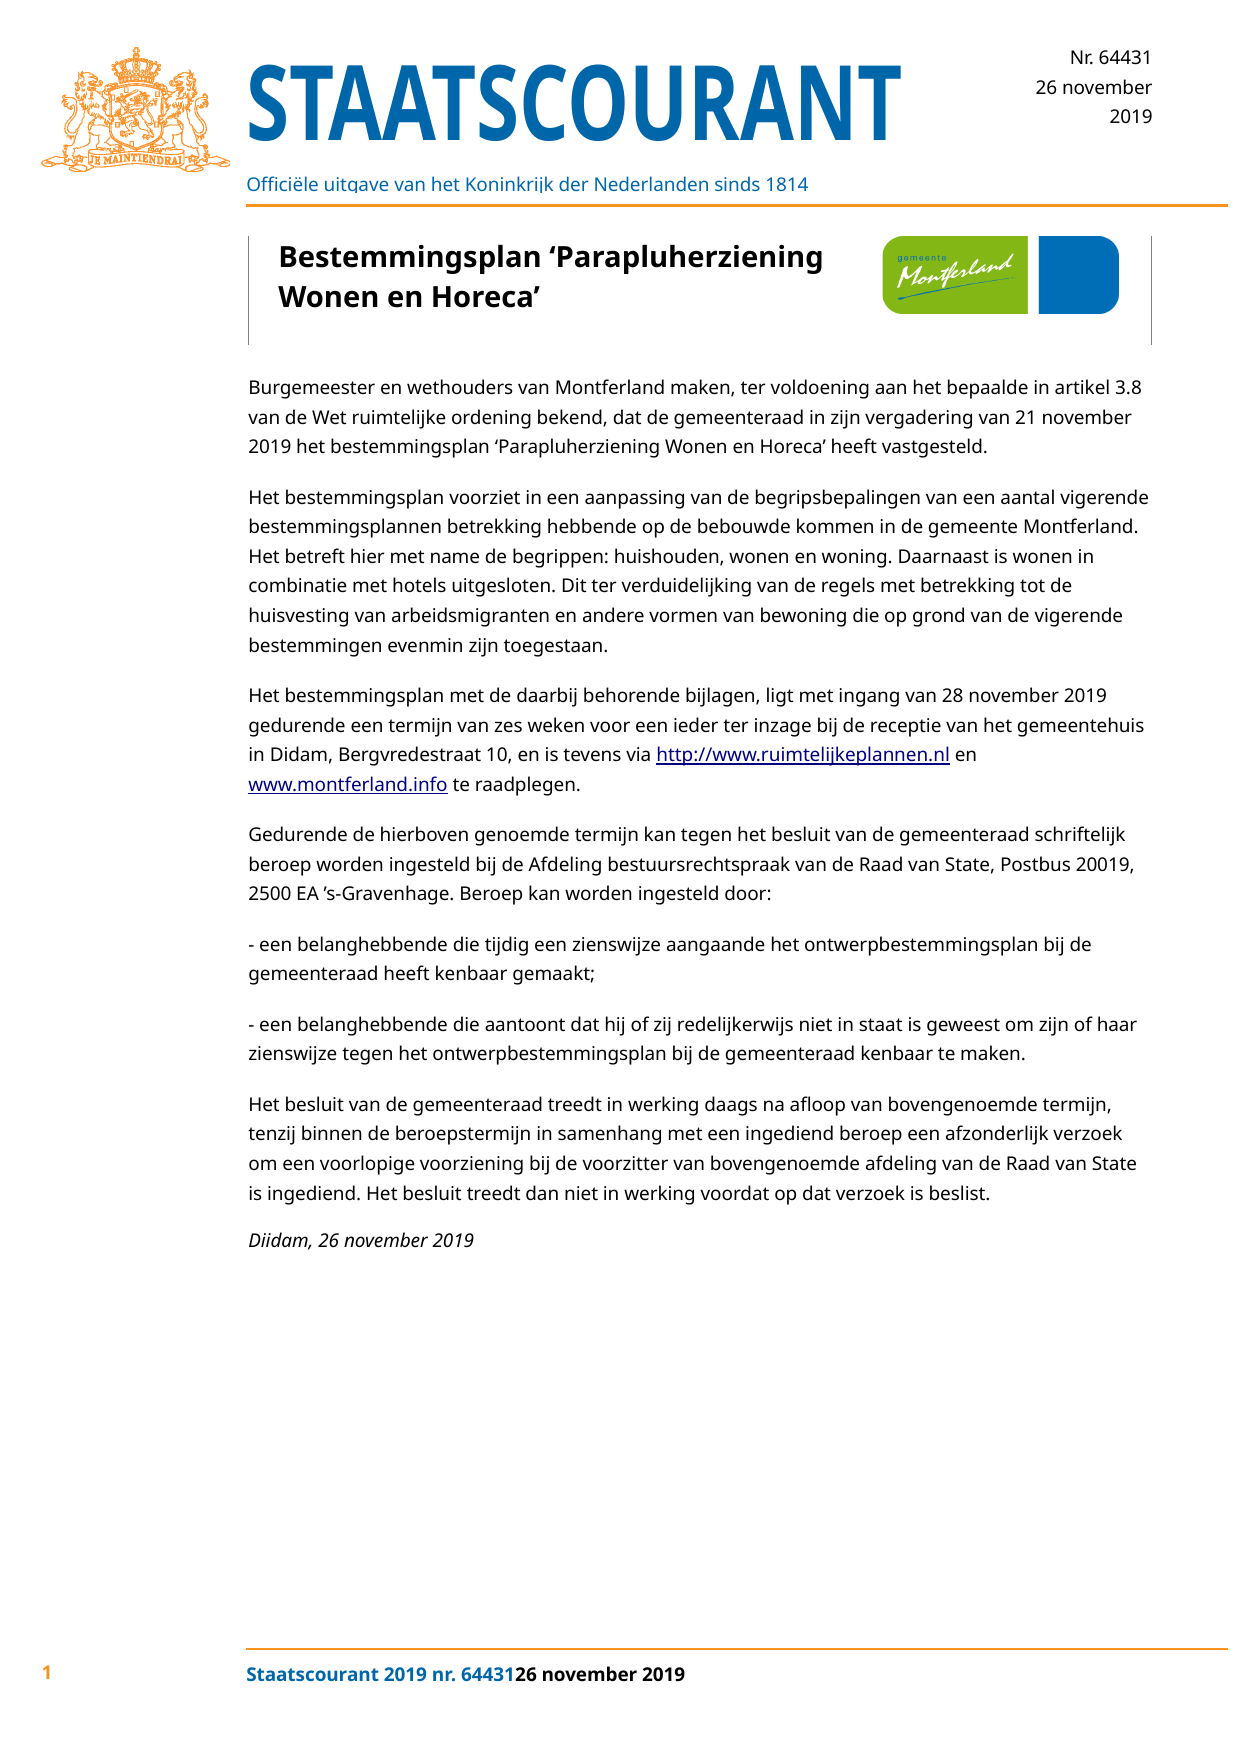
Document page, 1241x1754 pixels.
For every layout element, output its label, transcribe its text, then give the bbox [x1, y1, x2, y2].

table_header Bestemmingsplan ‘Parapluherziening Wonen en Horeca’ [249, 236, 850, 345]
text - een belanghebbende die tijdig een zienswijze aangaande het ontwerpbestemmingsplan bij de gemeenteraad heeft kenbaar gemaakt; [248, 931, 1152, 986]
text Burgemeester en wethouders van Montferland maken, ter voldoening aan het bepaalde in artikel 3.8 van de Wet ruimtelijke ordening bekend, dat de gemeenteraad in zijn vergadering van 21 november 2019 het bestemmingsplan ‘Parapluherziening Wonen en Horeca’ heeft vastgesteld. [248, 374, 1152, 459]
picture [882, 236, 1119, 314]
text Het bestemmingsplan met de daarbij behorende bijlagen, ligt met ingang van 28 november 2019 gedurende een termijn van zes weken voor een ieder ter inzage bij de receptie van het gemeentehuis in Didam, Bergvredestraat 10, en is tevens via http://www.ruimtelijkeplannen.nl en www.montferland.info te raadplegen. [248, 682, 1152, 797]
text - een belanghebbende die aantoont dat hij of zij redelijkerwijs niet in staat is geweest om zijn of haar zienswijze tegen het ontwerpbestemmingsplan bij de gemeenteraad kenbaar te maken. [248, 1011, 1152, 1066]
text Het besluit van de gemeenteraad treedt in werking daags na afloop van bovengenoemde termijn, tenzij binnen de beroepstermijn in samenhang met een ingediend beroep een afzonderlijk verzoek om een voorlopige voorziening bij de voorzitter van bovengenoemde afdeling van de Raad van State is ingediend. Het besluit treedt dan niet in werking voordat op dat verzoek is beslist. [248, 1091, 1152, 1205]
text Gedurende de hierboven genoemde termijn kan tegen het besluit van de gemeenteraad schriftelijk beroep worden ingesteld bij de Afdeling bestuursrechtspraak van de Raad van State, Postbus 20019, 2500 EA ’s-Gravenhage. Beroep kan worden ingesteld door: [248, 821, 1152, 906]
table_header [850, 236, 1151, 345]
text Het bestemmingsplan voorziet in een aanpassing van de begripsbepalingen van een aantal vigerende bestemmingsplannen betrekking hebbende op de bebouwde kommen in de gemeente Montferland. Het betreft hier met name de begrippen: huishouden, wonen en woning. Daarnaast is wonen in combinatie met hotels uitgesloten. Dit ter verduidelijking van de regels met betrekking tot de huisvesting van arbeidsmigranten en andere vormen van bewoning die op grond van de vigerende bestemmingen evenmin zijn toegestaan. [248, 484, 1152, 657]
text Diidam, 26 november 2019 [248, 1227, 1152, 1253]
picture [41, 47, 231, 172]
